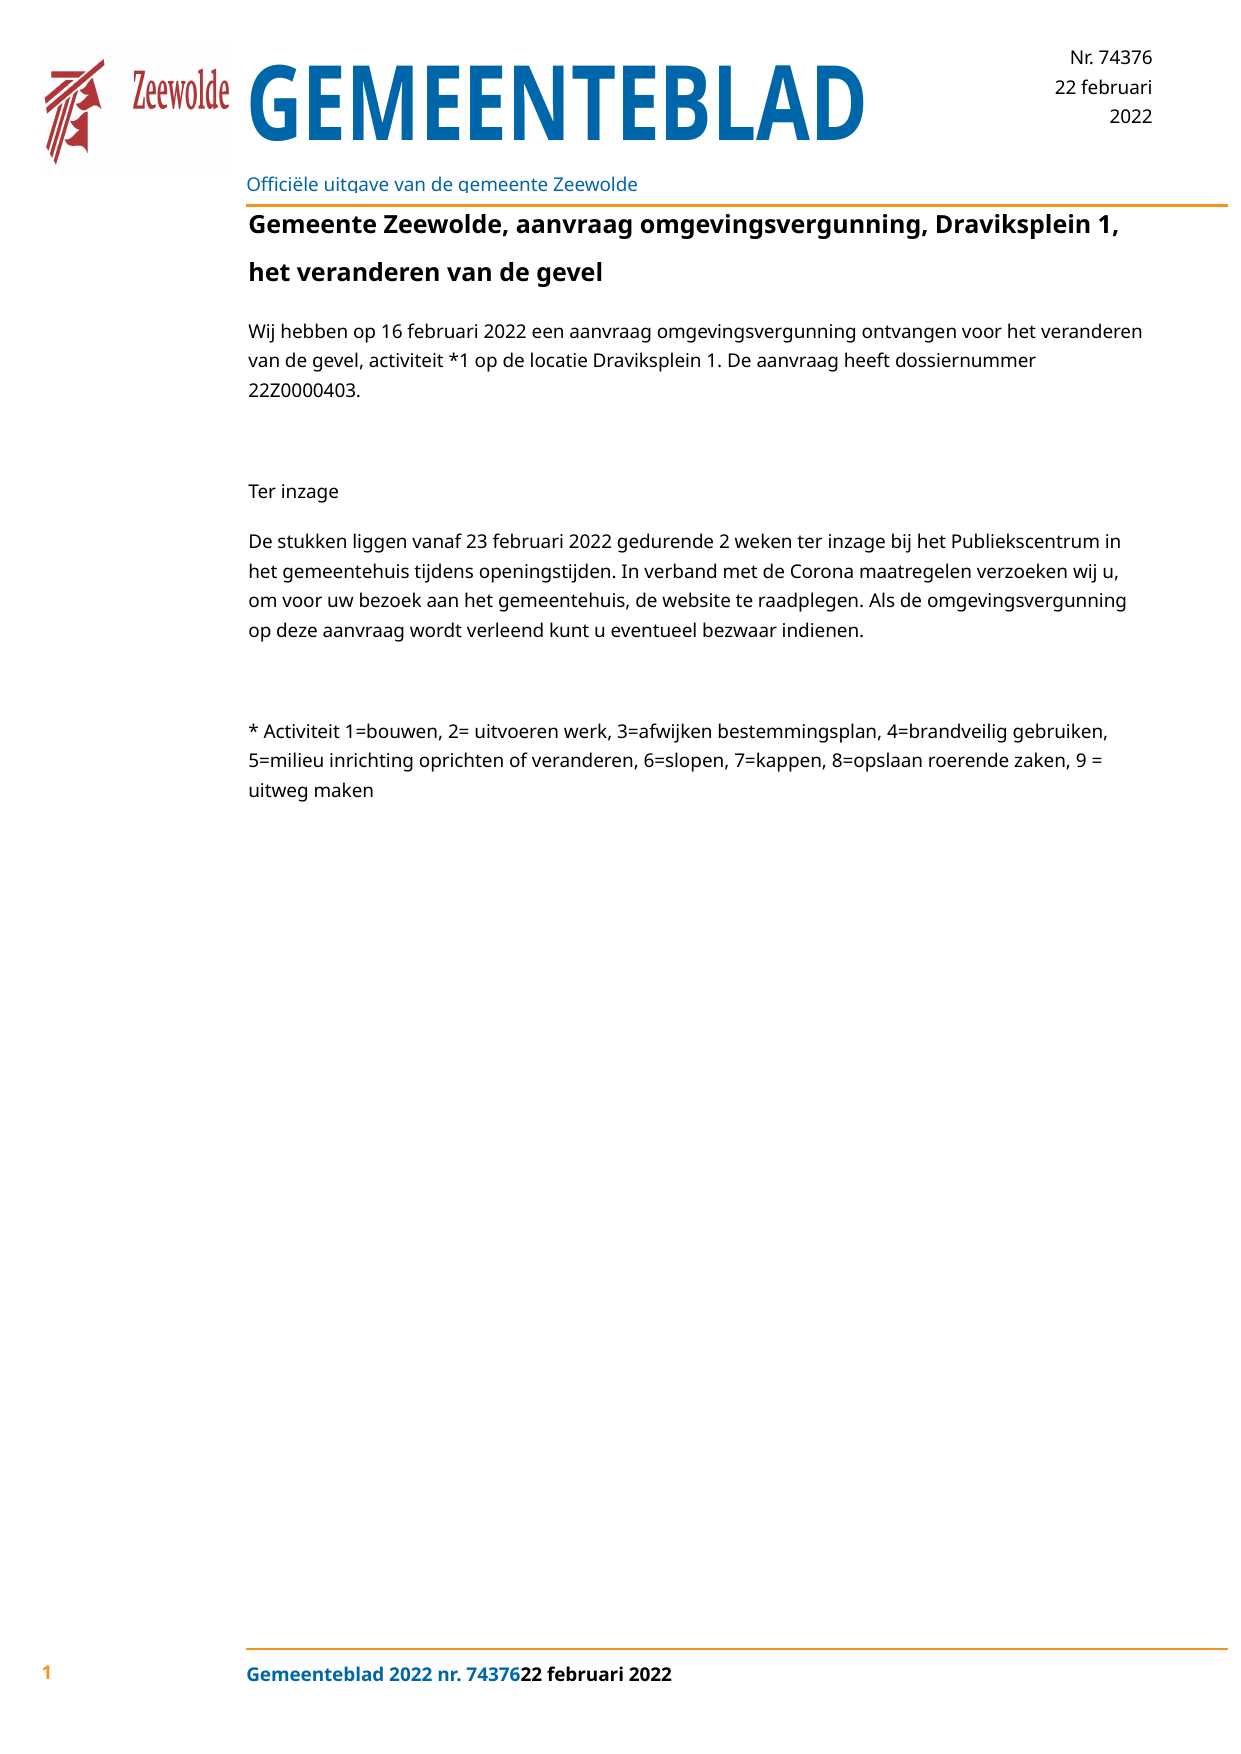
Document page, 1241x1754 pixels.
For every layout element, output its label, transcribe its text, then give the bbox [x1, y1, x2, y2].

text * Activiteit 1=bouwen, 2= uitvoeren werk, 3=afwijken bestemmingsplan, 4=brandveilig gebruiken, 5=milieu inrichting oprichten of veranderen, 6=slopen, 7=kappen, 8=opslaan roerende zaken, 9 = uitweg maken [248, 718, 1152, 803]
picture [41, 47, 231, 172]
text Ter inzage [248, 478, 1152, 504]
text Wij hebben op 16 februari 2022 een aanvraag omgevingsvergunning ontvangen voor het veranderen van de gevel, activiteit *1 op de locatie Draviksplein 1. De aanvraag heeft dossiernummer 22Z0000403. [248, 318, 1152, 403]
text De stukken liggen vanaf 23 februari 2022 gedurende 2 weken ter inzage bij het Publiekscentrum in het gemeentehuis tijdens openingstijden. In verband met de Corona maatregelen verzoeken wij u, om voor uw bezoek aan het gemeentehuis, de website te raadplegen. Als de omgevingsvergunning op deze aanvraag wordt verleend kunt u eventueel bezwaar indienen. [248, 528, 1152, 643]
text Gemeente Zeewolde, aanvraag omgevingsvergunning, Draviksplein 1, het veranderen van de gevel [248, 207, 1152, 288]
